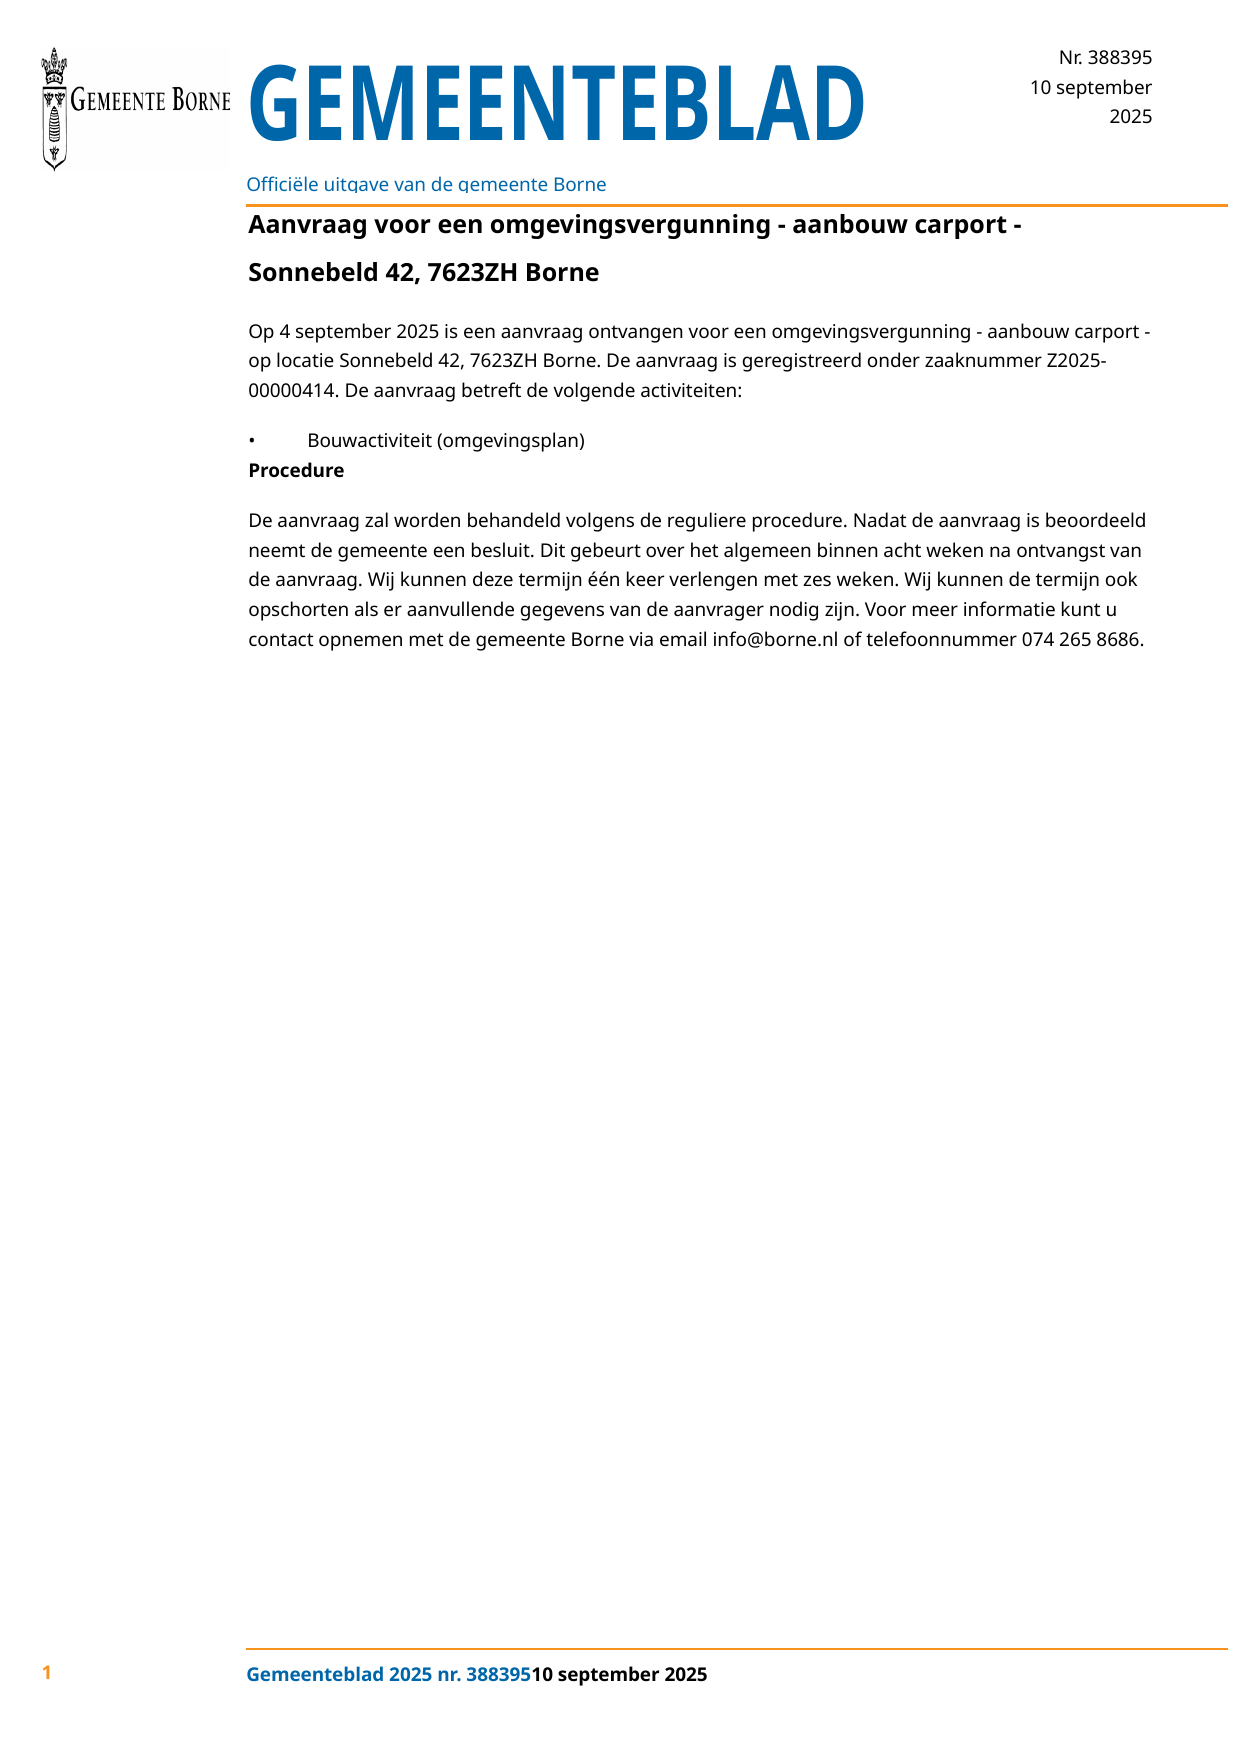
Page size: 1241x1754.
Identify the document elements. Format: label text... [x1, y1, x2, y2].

text Aanvraag voor een omgevingsvergunning - aanbouw carport - Sonnebeld 42, 7623ZH Borne [248, 207, 1152, 288]
picture [41, 47, 231, 172]
text De aanvraag zal worden behandeld volgens de reguliere procedure. Nadat de aanvraag is beoordeeld neemt de gemeente een besluit. Dit gebeurt over het algemeen binnen acht weken na ontvangst van de aanvraag. Wij kunnen deze termijn één keer verlengen met zes weken. Wij kunnen de termijn ook opschorten als er aanvullende gegevens van de aanvrager nodig zijn. Voor meer informatie kunt u contact opnemen met de gemeente Borne via email info@borne.nl of telefoonnummer 074 265 8686. [248, 507, 1152, 652]
text Op 4 september 2025 is een aanvraag ontvangen voor een omgevingsvergunning - aanbouw carport - op locatie Sonnebeld 42, 7623ZH Borne. De aanvraag is geregistreerd onder zaaknummer Z2025-00000414. De aanvraag betreft de volgende activiteiten: [248, 318, 1152, 403]
list Bouwactiviteit (omgevingsplan) [248, 427, 1152, 453]
text Procedure [248, 457, 1152, 483]
